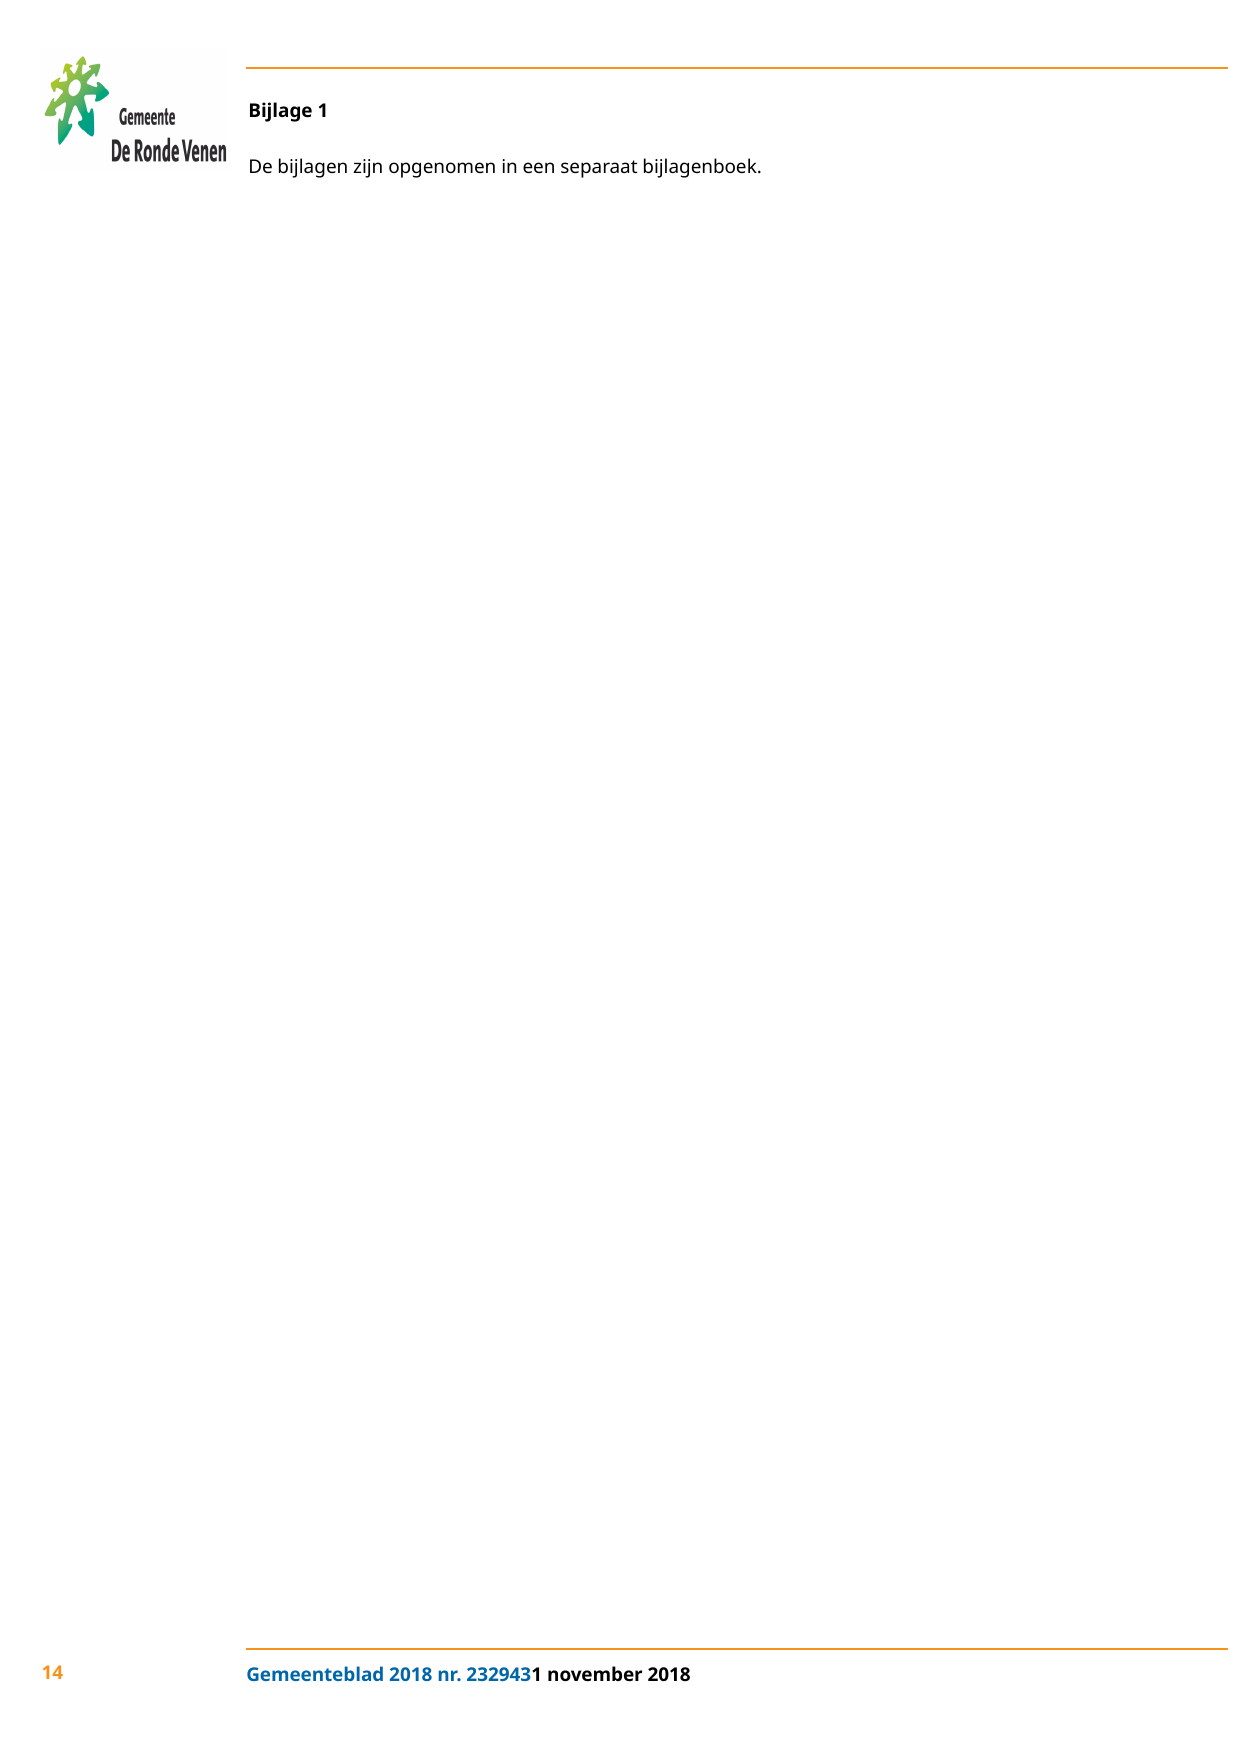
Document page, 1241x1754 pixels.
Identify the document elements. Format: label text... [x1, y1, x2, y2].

text Bijlage 1 [248, 95, 1152, 123]
text De bijlagen zijn opgenomen in een separaat bijlagenboek. [248, 153, 1152, 179]
picture [41, 47, 231, 172]
